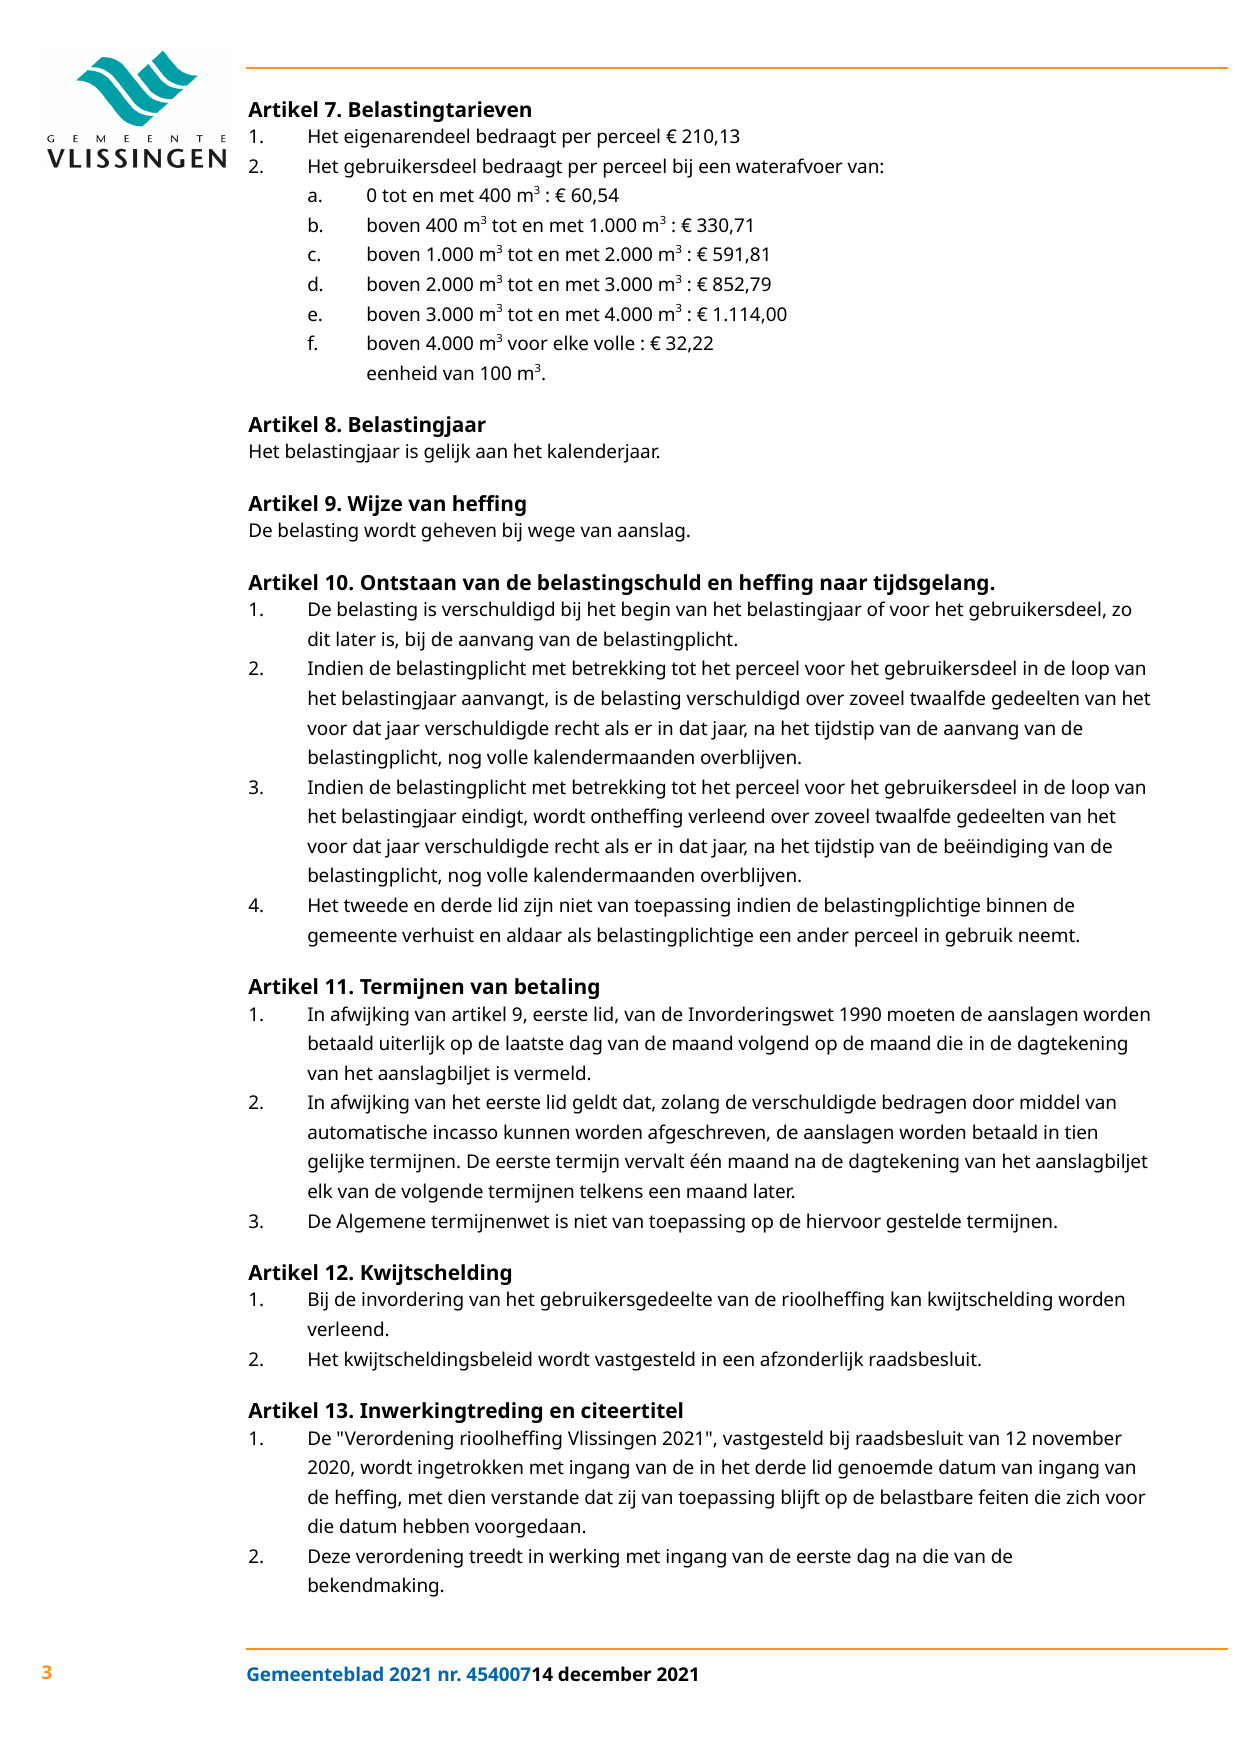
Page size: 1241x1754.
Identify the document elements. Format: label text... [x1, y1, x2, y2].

list Het gebruikersdeel bedraagt per perceel bij een waterafvoer van: [248, 153, 1152, 178]
list In afwijking van het eerste lid geldt dat, zolang de verschuldigde bedragen door middel van automatische incasso kunnen worden afgeschreven, de aanslagen worden betaald in tien gelijke termijnen. De eerste termijn vervalt één maand na de dagtekening van het aanslagbiljet elk van de volgende termijnen telkens een maand later. [248, 1089, 1152, 1204]
picture [41, 47, 231, 172]
list Indien de belastingplicht met betrekking tot het perceel voor het gebruikersdeel in de loop van het belastingjaar aanvangt, is de belasting verschuldigd over zoveel twaalfde gedeelten van het voor dat jaar verschuldigde recht als er in dat jaar, na het tijdstip van de aanvang van de belastingplicht, nog volle kalendermaanden overblijven. [248, 656, 1152, 770]
text Artikel 13. Inwerkingtreding en citeertitel [248, 1396, 1152, 1425]
text Artikel 10. Ontstaan van de belastingschuld en heffing naar tijdsgelang. [248, 568, 1152, 596]
list boven 400 m3 tot en met 1.000 m3 : € 330,71 [307, 212, 1152, 238]
list boven 4.000 m3 voor elke volle : € 32,22 [307, 330, 1152, 356]
text De belasting wordt geheven bij wege van aanslag. [248, 518, 1152, 543]
list boven 1.000 m3 tot en met 2.000 m3 : € 591,81 [307, 242, 1152, 267]
text Artikel 8. Belastingjaar [248, 410, 1152, 439]
text Artikel 12. Kwijtschelding [248, 1258, 1152, 1287]
list 0 tot en met 400 m3 : € 60,54 [307, 182, 1152, 208]
list Het tweede en derde lid zijn niet van toepassing indien de belastingplichtige binnen de gemeente verhuist en aldaar als belastingplichtige een ander perceel in gebruik neemt. [248, 892, 1152, 948]
list In afwijking van artikel 9, eerste lid, van de Invorderingswet 1990 moeten de aanslagen worden betaald uiterlijk op de laatste dag van de maand volgend op de maand die in de dagtekening van het aanslagbiljet is vermeld. [248, 1001, 1152, 1086]
text Artikel 11. Termijnen van betaling [248, 972, 1152, 1001]
list boven 2.000 m3 tot en met 3.000 m3 : € 852,79 [307, 271, 1152, 297]
text Artikel 9. Wijze van heffing [248, 489, 1152, 518]
list Deze verordening treedt in werking met ingang van de eerste dag na die van de bekendmaking. [248, 1543, 1152, 1598]
list Het kwijtscheldingsbeleid wordt vastgesteld in een afzonderlijk raadsbesluit. [248, 1346, 1152, 1372]
text Artikel 7. Belastingtarieven [248, 95, 1152, 123]
list De Algemene termijnenwet is niet van toepassing op de hiervoor gestelde termijnen. [248, 1208, 1152, 1233]
list eenheid van 100 m3. [307, 360, 1152, 386]
list Indien de belastingplicht met betrekking tot het perceel voor het gebruikersdeel in de loop van het belastingjaar eindigt, wordt ontheffing verleend over zoveel twaalfde gedeelten van het voor dat jaar verschuldigde recht als er in dat jaar, na het tijdstip van de beëindiging van de belastingplicht, nog volle kalendermaanden overblijven. [248, 774, 1152, 888]
list De belasting is verschuldigd bij het begin van het belastingjaar of voor het gebruikersdeel, zo dit later is, bij de aanvang van de belastingplicht. [248, 596, 1152, 652]
text Het belastingjaar is gelijk aan het kalenderjaar. [248, 439, 1152, 464]
list De "Verordening rioolheffing Vlissingen 2021", vastgesteld bij raadsbesluit van 12 november 2020, wordt ingetrokken met ingang van de in het derde lid genoemde datum van ingang van de heffing, met dien verstande dat zij van toepassing blijft op de belastbare feiten die zich voor die datum hebben voorgedaan. [248, 1425, 1152, 1539]
list boven 3.000 m3 tot en met 4.000 m3 : € 1.114,00 [307, 301, 1152, 326]
list Het eigenarendeel bedraagt per perceel € 210,13 [248, 123, 1152, 149]
list Bij de invordering van het gebruikersgedeelte van de rioolheffing kan kwijtschelding worden verleend. [248, 1287, 1152, 1342]
